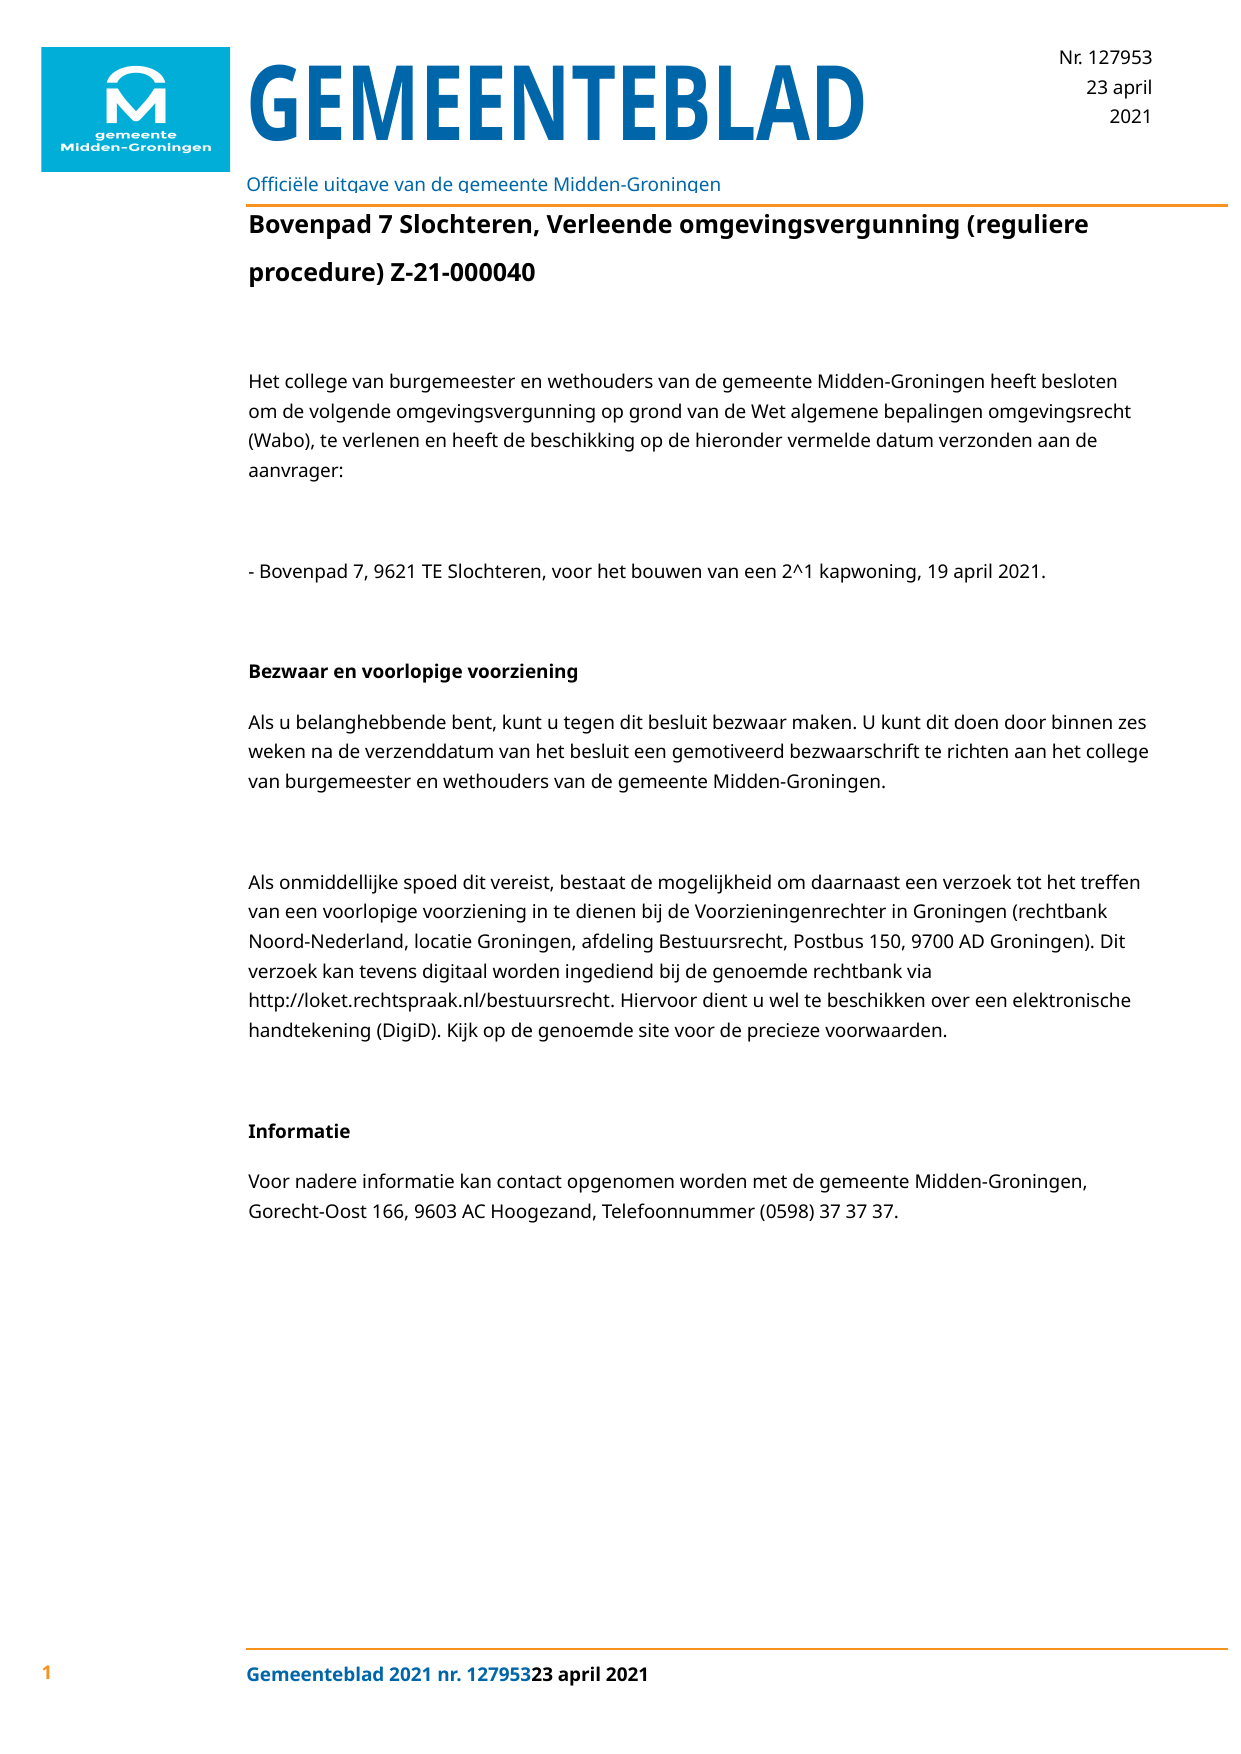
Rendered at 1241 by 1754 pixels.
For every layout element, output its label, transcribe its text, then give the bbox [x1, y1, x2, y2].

text Bezwaar en voorlopige voorziening [248, 659, 1152, 684]
text Voor nadere informatie kan contact opgenomen worden met de gemeente Midden-Groningen, Gorecht-Oost 166, 9603 AC Hoogezand, Telefoonnummer (0598) 37 37 37. [248, 1168, 1152, 1224]
text Als onmiddellijke spoed dit vereist, bestaat de mogelijkheid om daarnaast een verzoek tot het treffen van een voorlopige voorziening in te dienen bij de Voorzieningenrechter in Groningen (rechtbank Noord-Nederland, locatie Groningen, afdeling Bestuursrecht, Postbus 150, 9700 AD Groningen). Dit verzoek kan tevens digitaal worden ingediend bij de genoemde rechtbank via http://loket.rechtspraak.nl/bestuursrecht. Hiervoor dient u wel te beschikken over een elektronische handtekening (DigiD). Kijk op de genoemde site voor de precieze voorwaarden. [248, 869, 1152, 1043]
text - Bovenpad 7, 9621 TE Slochteren, voor het bouwen van een 2^1 kapwoning, 19 april 2021. [248, 558, 1152, 584]
text Bovenpad 7 Slochteren, Verleende omgevingsvergunning (reguliere procedure) Z-21-000040 [248, 207, 1152, 288]
text Informatie [248, 1118, 1152, 1144]
text Als u belanghebbende bent, kunt u tegen dit besluit bezwaar maken. U kunt dit doen door binnen zes weken na de verzenddatum van het besluit een gemotiveerd bezwaarschrift te richten aan het college van burgemeester en wethouders van de gemeente Midden-Groningen. [248, 709, 1152, 794]
picture [184, 146, 190, 153]
picture [108, 66, 164, 82]
text Het college van burgemeester en wethouders van de gemeente Midden-Groningen heeft besloten om de volgende omgevingsvergunning op grond van de Wet algemene bepalingen omgevingsrecht (Wabo), te verlenen en heeft de beschikking op de hieronder vermelde datum verzonden aan de aanvrager: [248, 368, 1152, 483]
picture [107, 89, 165, 122]
